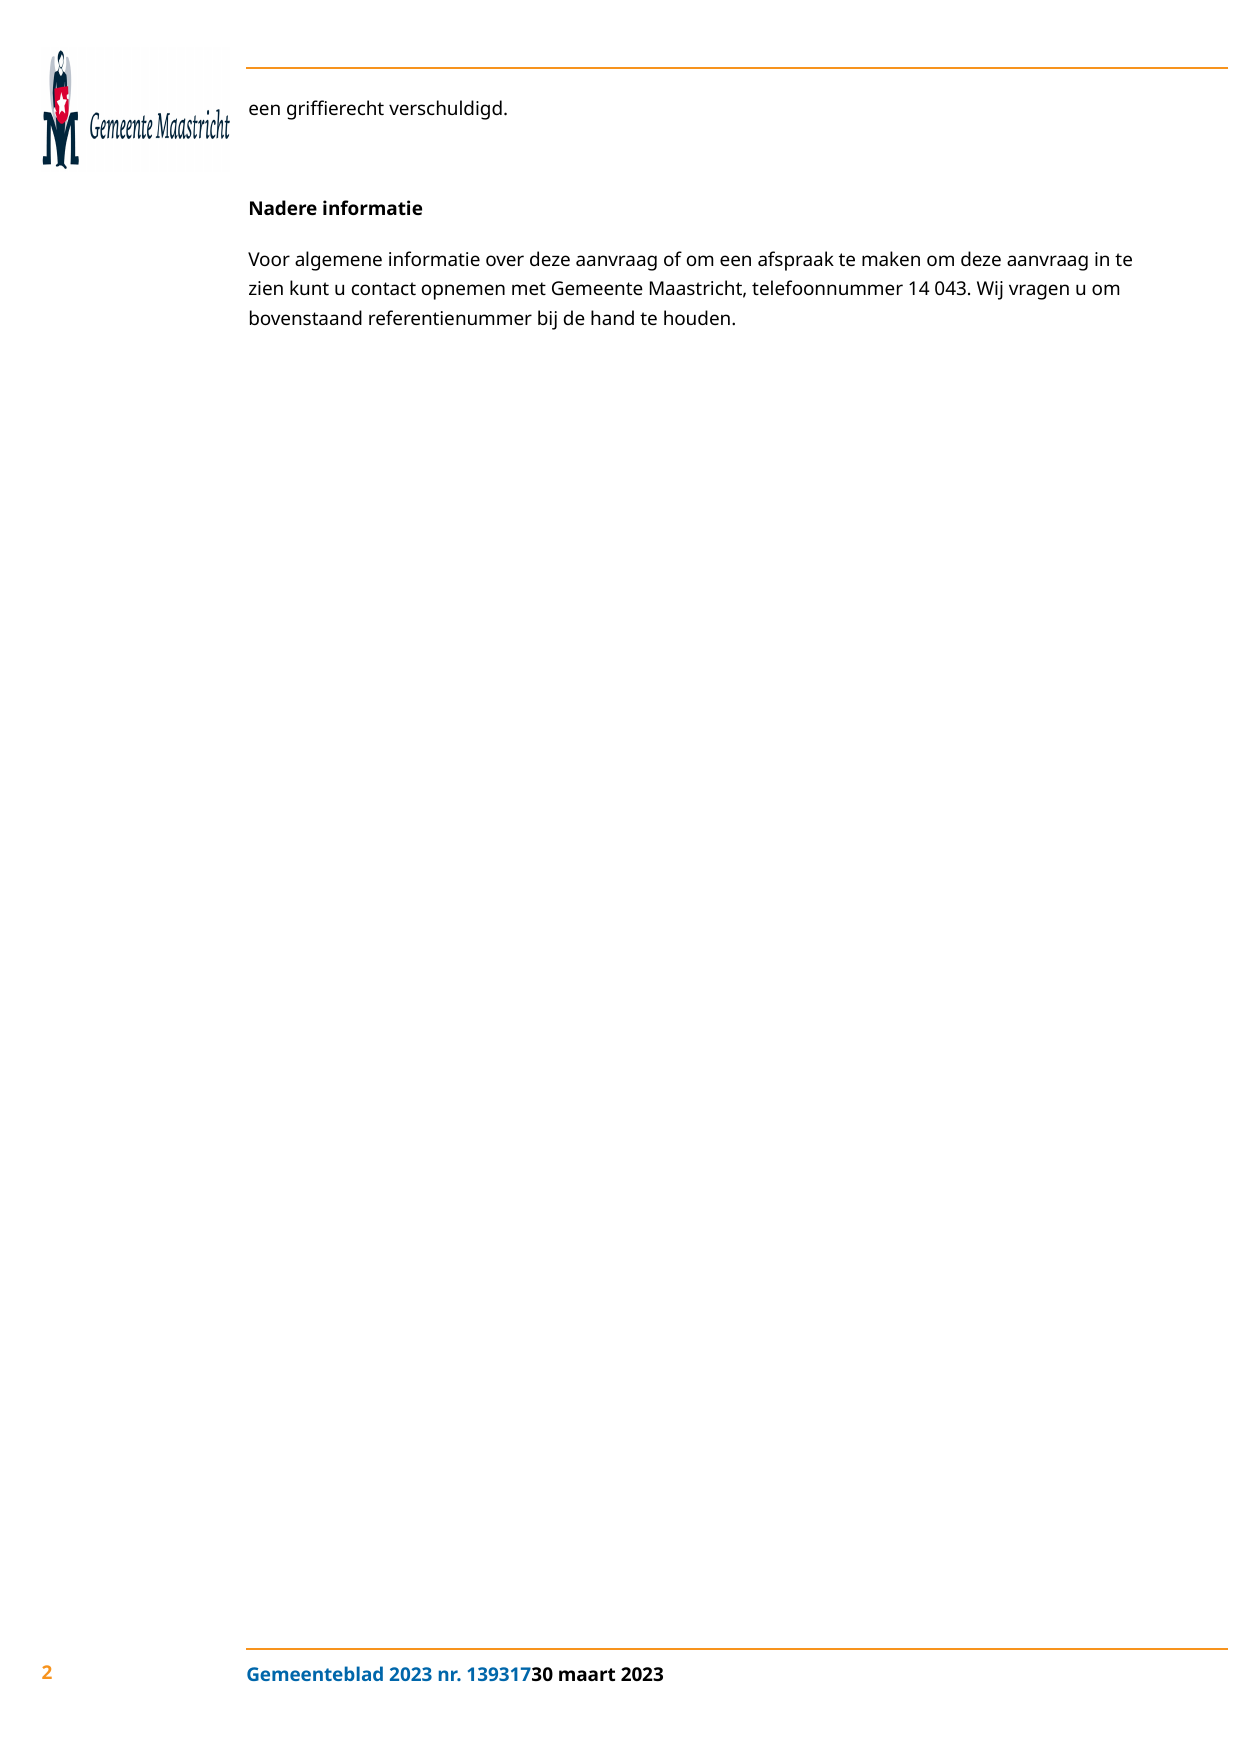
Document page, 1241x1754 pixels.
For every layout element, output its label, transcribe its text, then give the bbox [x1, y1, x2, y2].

picture [41, 47, 231, 172]
text Voor algemene informatie over deze aanvraag of om een afspraak te maken om deze aanvraag in te zien kunt u contact opnemen met Gemeente Maastricht, telefoonnummer 14 043. Wij vragen u om bovenstaand referentienummer bij de hand te houden. [248, 246, 1152, 331]
text Nadere informatie [248, 196, 1152, 221]
text een griffierecht verschuldigd. [248, 95, 1152, 121]
